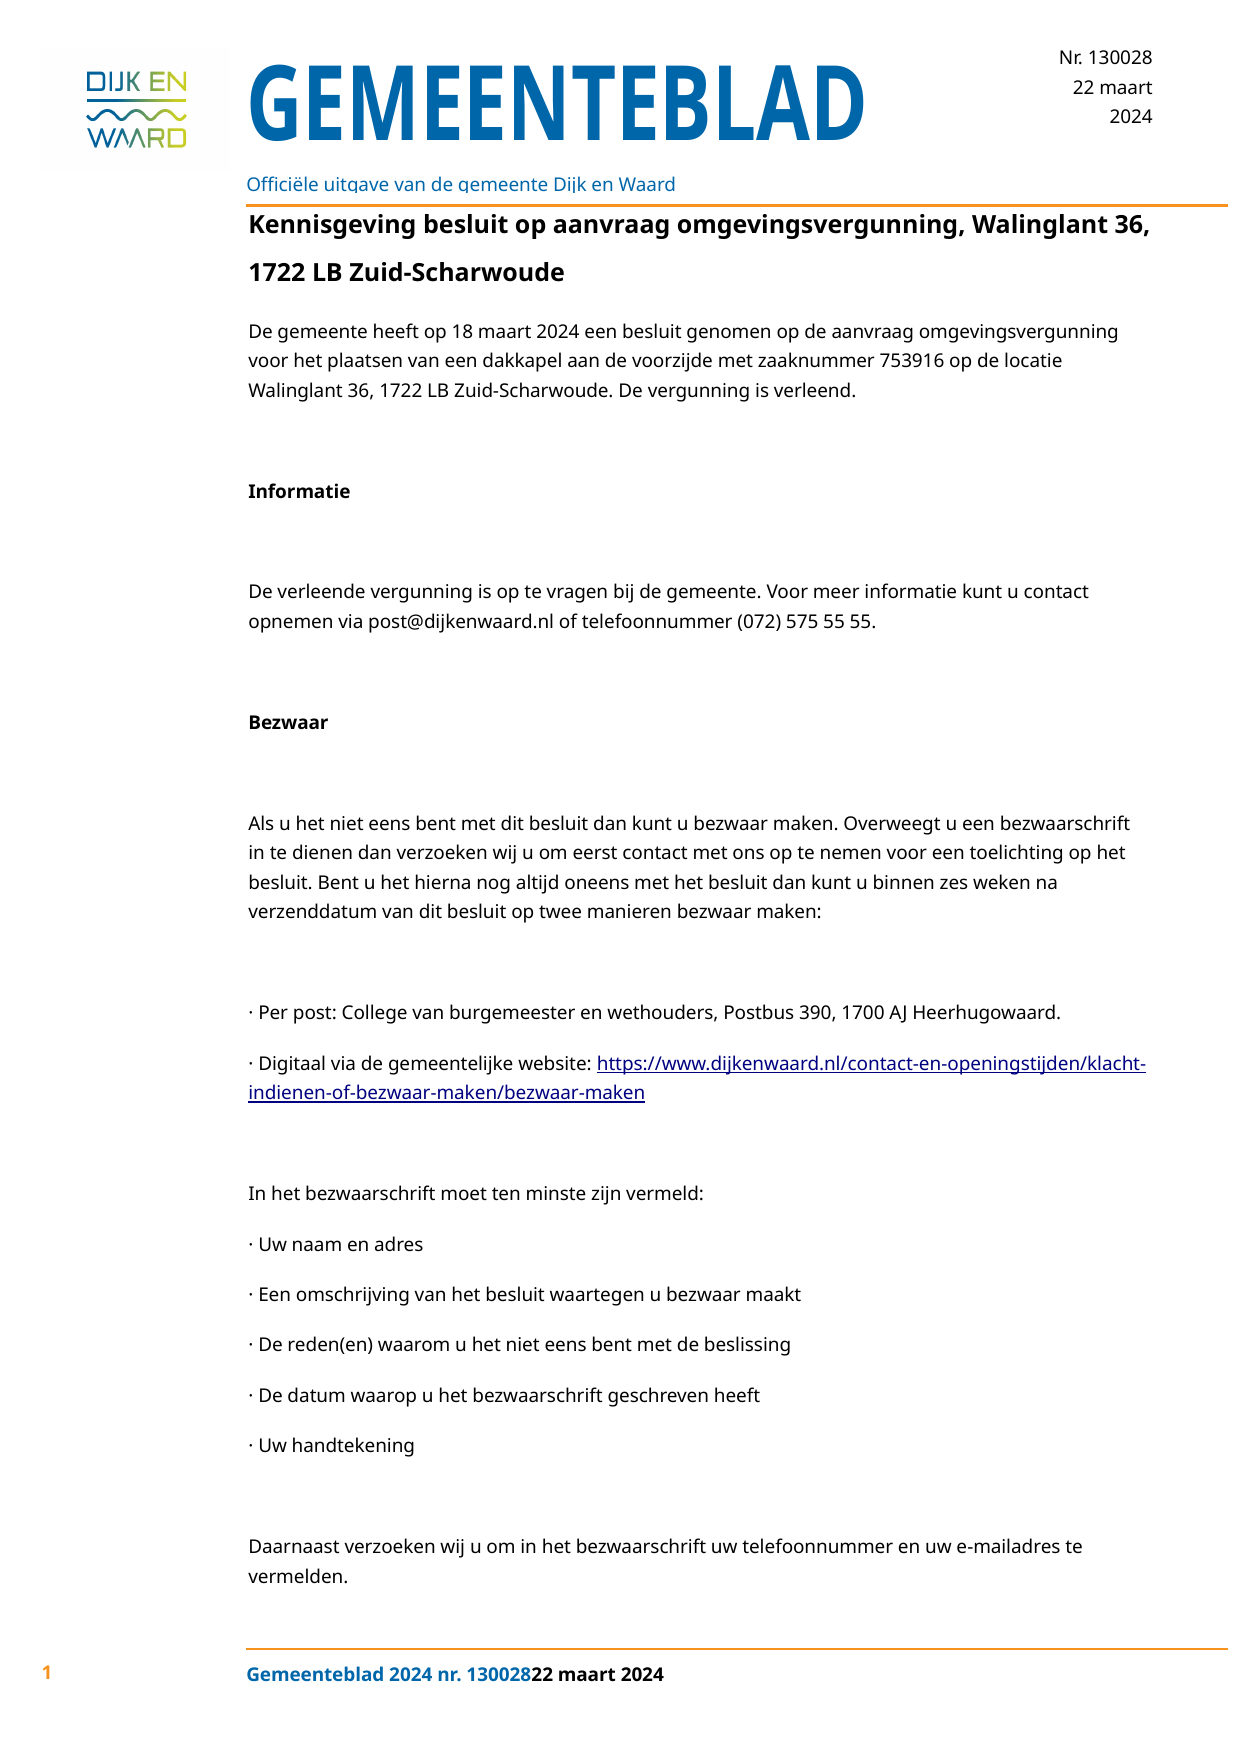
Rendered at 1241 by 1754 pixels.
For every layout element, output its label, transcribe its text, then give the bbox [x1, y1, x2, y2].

text Daarnaast verzoeken wij u om in het bezwaarschrift uw telefoonnummer en uw e-mailadres te vermelden. [248, 1533, 1152, 1589]
text Kennisgeving besluit op aanvraag omgevingsvergunning, Walinglant 36, 1722 LB Zuid-Scharwoude [248, 207, 1152, 288]
picture [41, 47, 231, 172]
text Als u het niet eens bent met dit besluit dan kunt u bezwaar maken. Overweegt u een bezwaarschrift in te dienen dan verzoeken wij u om eerst contact met ons op te nemen voor een toelichting op het besluit. Bent u het hierna nog altijd oneens met het besluit dan kunt u binnen zes weken na verzenddatum van dit besluit op twee manieren bezwaar maken: [248, 810, 1152, 924]
text Bezwaar [248, 709, 1152, 735]
text · Een omschrijving van het besluit waartegen u bezwaar maakt [248, 1281, 1152, 1307]
text Informatie [248, 478, 1152, 504]
text · Uw handtekening [248, 1432, 1152, 1458]
text · De reden(en) waarom u het niet eens bent met de beslissing [248, 1332, 1152, 1357]
text De gemeente heeft op 18 maart 2024 een besluit genomen op de aanvraag omgevingsvergunning voor het plaatsen van een dakkapel aan de voorzijde met zaaknummer 753916 op de locatie Walinglant 36, 1722 LB Zuid-Scharwoude. De vergunning is verleend. [248, 318, 1152, 403]
text · Digitaal via de gemeentelijke website: https://www.dijkenwaard.nl/contact-en-openingstijden/klacht-indienen-of-bezwaar-maken/bezwaar-maken [248, 1050, 1152, 1105]
text In het bezwaarschrift moet ten minste zijn vermeld: [248, 1180, 1152, 1206]
text · De datum waarop u het bezwaarschrift geschreven heeft [248, 1382, 1152, 1408]
text · Uw naam en adres [248, 1231, 1152, 1257]
text · Per post: College van burgemeester en wethouders, Postbus 390, 1700 AJ Heerhugowaard. [248, 999, 1152, 1025]
text De verleende vergunning is op te vragen bij de gemeente. Voor meer informatie kunt u contact opnemen via post@dijkenwaard.nl of telefoonnummer (072) 575 55 55. [248, 579, 1152, 634]
